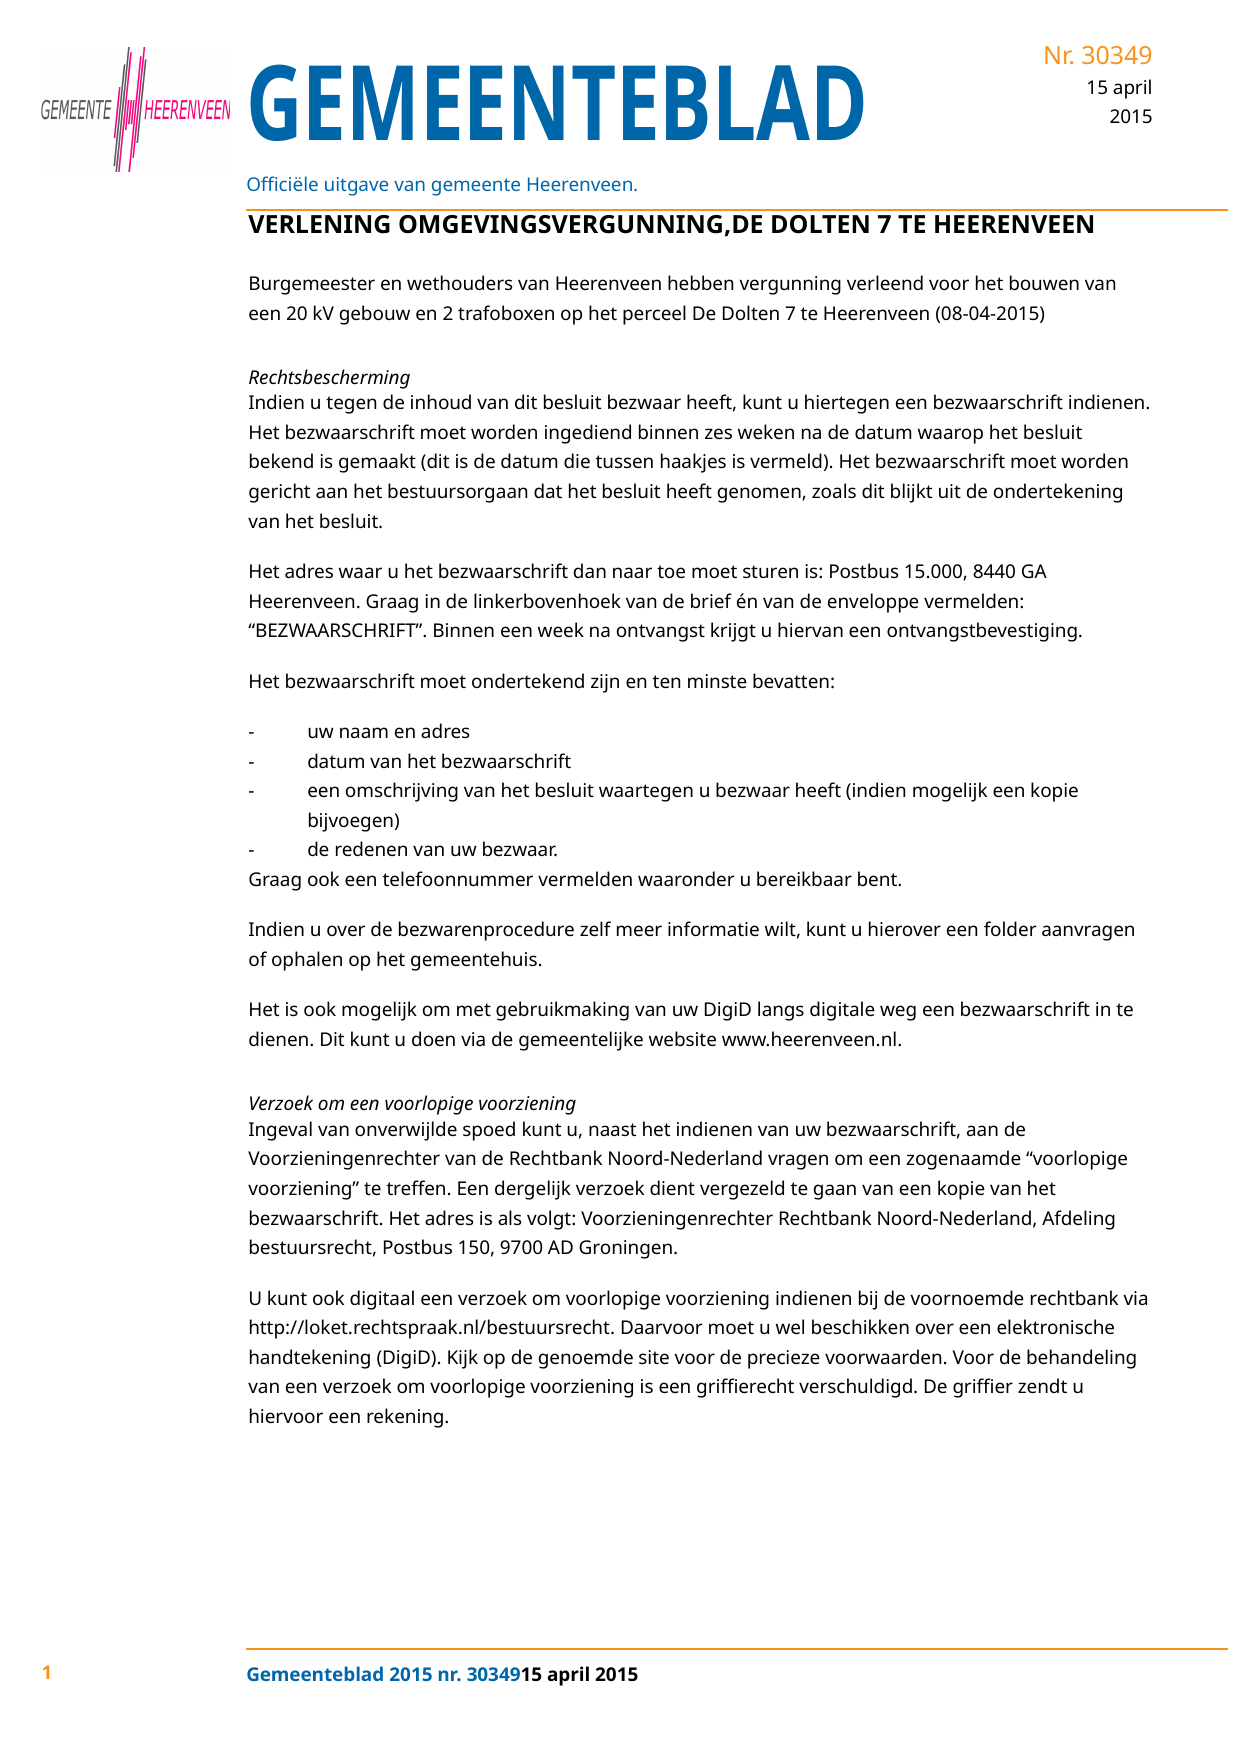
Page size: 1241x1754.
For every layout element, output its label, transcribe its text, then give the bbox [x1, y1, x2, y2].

text Rechtsbescherming [248, 364, 1152, 389]
list de redenen van uw bezwaar. [248, 837, 1152, 862]
list uw naam en adres [248, 718, 1152, 744]
list een omschrijving van het besluit waartegen u bezwaar heeft (indien mogelijk een kopie bijvoegen) [248, 777, 1152, 833]
text Ingeval van onverwijlde spoed kunt u, naast het indienen van uw bezwaarschrift, aan de Voorzieningenrechter van de Rechtbank Noord-Nederland vragen om een zogenaamde “voorlopige voorziening” te treffen. Een dergelijk verzoek dient vergezeld te gaan van een kopie van het bezwaarschrift. Het adres is als volgt: Voorzieningenrechter Rechtbank Noord-Nederland, Afdeling bestuursrecht, Postbus 150, 9700 AD Groningen. [248, 1116, 1152, 1260]
text U kunt ook digitaal een verzoek om voorlopige voorziening indienen bij de voornoemde rechtbank via http://loket.rechtspraak.nl/bestuursrecht. Daarvoor moet u wel beschikken over een elektronische handtekening (DigiD). Kijk op de genoemde site voor de precieze voorwaarden. Voor de behandeling van een verzoek om voorlopige voorziening is een griffierecht verschuldigd. De griffier zendt u hiervoor een rekening. [248, 1285, 1152, 1429]
text Graag ook een telefoonnummer vermelden waaronder u bereikbaar bent. [248, 866, 1152, 892]
picture [41, 47, 231, 172]
text Indien u tegen de inhoud van dit besluit bezwaar heeft, kunt u hiertegen een bezwaarschrift indienen. Het bezwaarschrift moet worden ingediend binnen zes weken na de datum waarop het besluit bekend is gemaakt (dit is de datum die tussen haakjes is vermeld). Het bezwaarschrift moet worden gericht aan het bestuursorgaan dat het besluit heeft genomen, zoals dit blijkt uit de ondertekening van het besluit. [248, 389, 1152, 534]
text Het bezwaarschrift moet ondertekend zijn en ten minste bevatten: [248, 668, 1152, 694]
text VERLENING OMGEVINGSVERGUNNING,DE DOLTEN 7 TE HEERENVEEN [248, 211, 1152, 241]
list datum van het bezwaarschrift [248, 748, 1152, 774]
text Verzoek om een voorlopige voorziening [248, 1090, 1152, 1116]
text Het adres waar u het bezwaarschrift dan naar toe moet sturen is: Postbus 15.000, 8440 GA Heerenveen. Graag in de linkerbovenhoek van de brief én van de enveloppe vermelden: “BEZWAARSCHRIFT”. Binnen een week na ontvangst krijgt u hiervan een ontvangstbevestiging. [248, 558, 1152, 643]
text Het is ook mogelijk om met gebruikmaking van uw DigiD langs digitale weg een bezwaarschrift in te dienen. Dit kunt u doen via de gemeentelijke website www.heerenveen.nl. [248, 997, 1152, 1052]
text Indien u over de bezwarenprocedure zelf meer informatie wilt, kunt u hierover een folder aanvragen of ophalen op het gemeentehuis. [248, 917, 1152, 972]
text Burgemeester en wethouders van Heerenveen hebben vergunning verleend voor het bouwen van een 20 kV gebouw en 2 trafoboxen op het perceel De Dolten 7 te Heerenveen (08-04-2015) [248, 270, 1152, 326]
